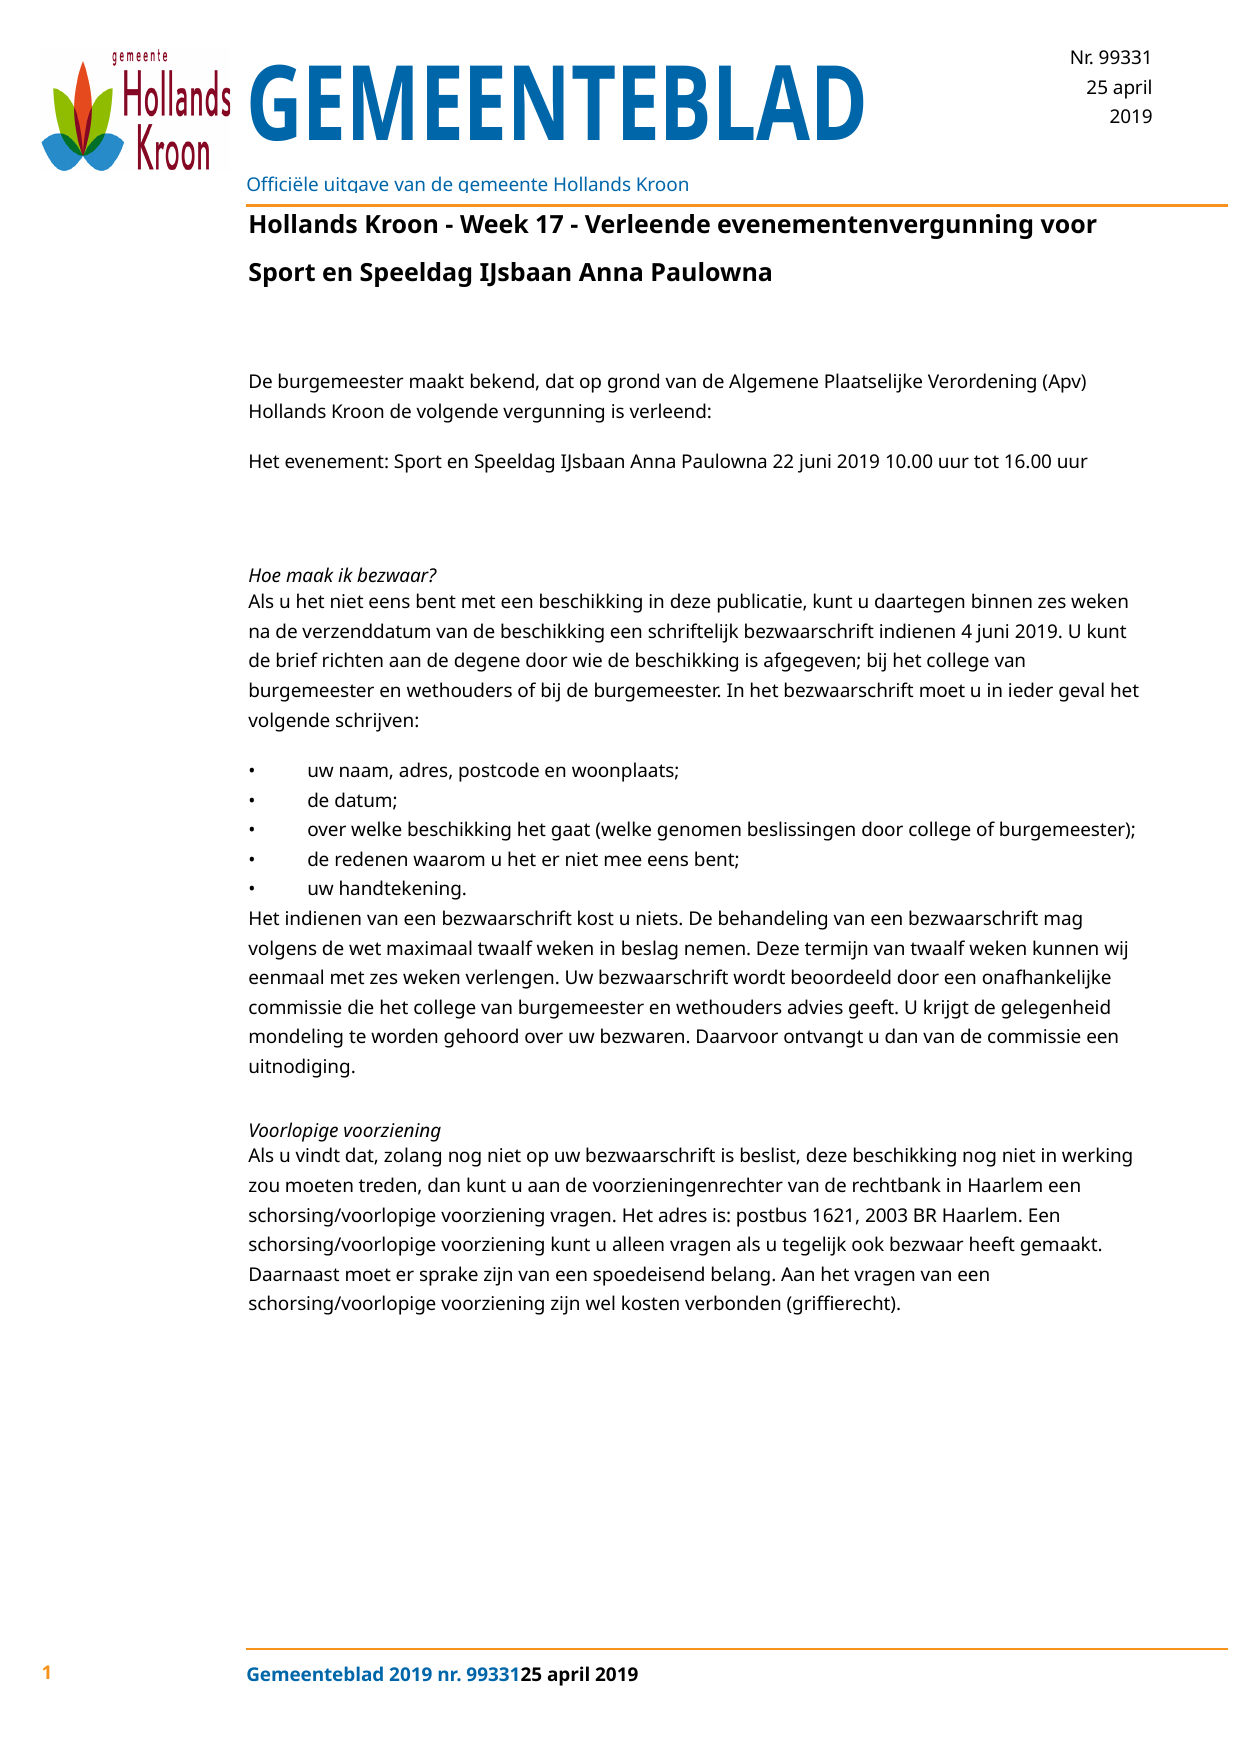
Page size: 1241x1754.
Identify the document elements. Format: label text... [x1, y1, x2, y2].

text Het indienen van een bezwaarschrift kost u niets. De behandeling van een bezwaarschrift mag volgens de wet maximaal twaalf weken in beslag nemen. Deze termijn van twaalf weken kunnen wij eenmaal met zes weken verlengen. Uw bezwaarschrift wordt beoordeeld door een onafhankelijke commissie die het college van burgemeester en wethouders advies geeft. U krijgt de gelegenheid mondeling te worden gehoord over uw bezwaren. Daarvoor ontvangt u dan van de commissie een uitnodiging. [248, 905, 1152, 1079]
text Als u vindt dat, zolang nog niet op uw bezwaarschrift is beslist, deze beschikking nog niet in werking zou moeten treden, dan kunt u aan de voorzieningenrechter van de rechtbank in Haarlem een schorsing/voorlopige voorziening vragen. Het adres is: postbus 1621, 2003 BR Haarlem. Een schorsing/voorlopige voorziening kunt u alleen vragen als u tegelijk ook bezwaar heeft gemaakt. Daarnaast moet er sprake zijn van een spoedeisend belang. Aan het vragen van een schorsing/voorlopige voorziening zijn wel kosten verbonden (griffierecht). [248, 1143, 1152, 1316]
text Voorlopige voorziening [248, 1117, 1152, 1143]
text Als u het niet eens bent met een beschikking in deze publicatie, kunt u daartegen binnen zes weken na de verzenddatum van de beschikking een schriftelijk bezwaarschrift indienen 4 juni 2019. U kunt de brief richten aan de degene door wie de beschikking is afgegeven; bij het college van burgemeester en wethouders of bij de burgemeester. In het bezwaarschrift moet u in ieder geval het volgende schrijven: [248, 588, 1152, 732]
text Het evenement: Sport en Speeldag IJsbaan Anna Paulowna 22 juni 2019 10.00 uur tot 16.00 uur [248, 448, 1152, 474]
list uw naam, adres, postcode en woonplaats; [248, 757, 1152, 783]
text De burgemeester maakt bekend, dat op grond van de Algemene Plaatselijke Verordening (Apv) Hollands Kroon de volgende vergunning is verleend: [248, 368, 1152, 424]
text Hoe maak ik bezwaar? [248, 563, 1152, 588]
text Hollands Kroon - Week 17 - Verleende evenementenvergunning voor Sport en Speeldag IJsbaan Anna Paulowna [248, 207, 1152, 288]
picture [41, 47, 231, 172]
list de redenen waarom u het er niet mee eens bent; [248, 846, 1152, 872]
list de datum; [248, 787, 1152, 812]
list uw handtekening. [248, 876, 1152, 901]
list over welke beschikking het gaat (welke genomen beslissingen door college of burgemeester); [248, 816, 1152, 842]
